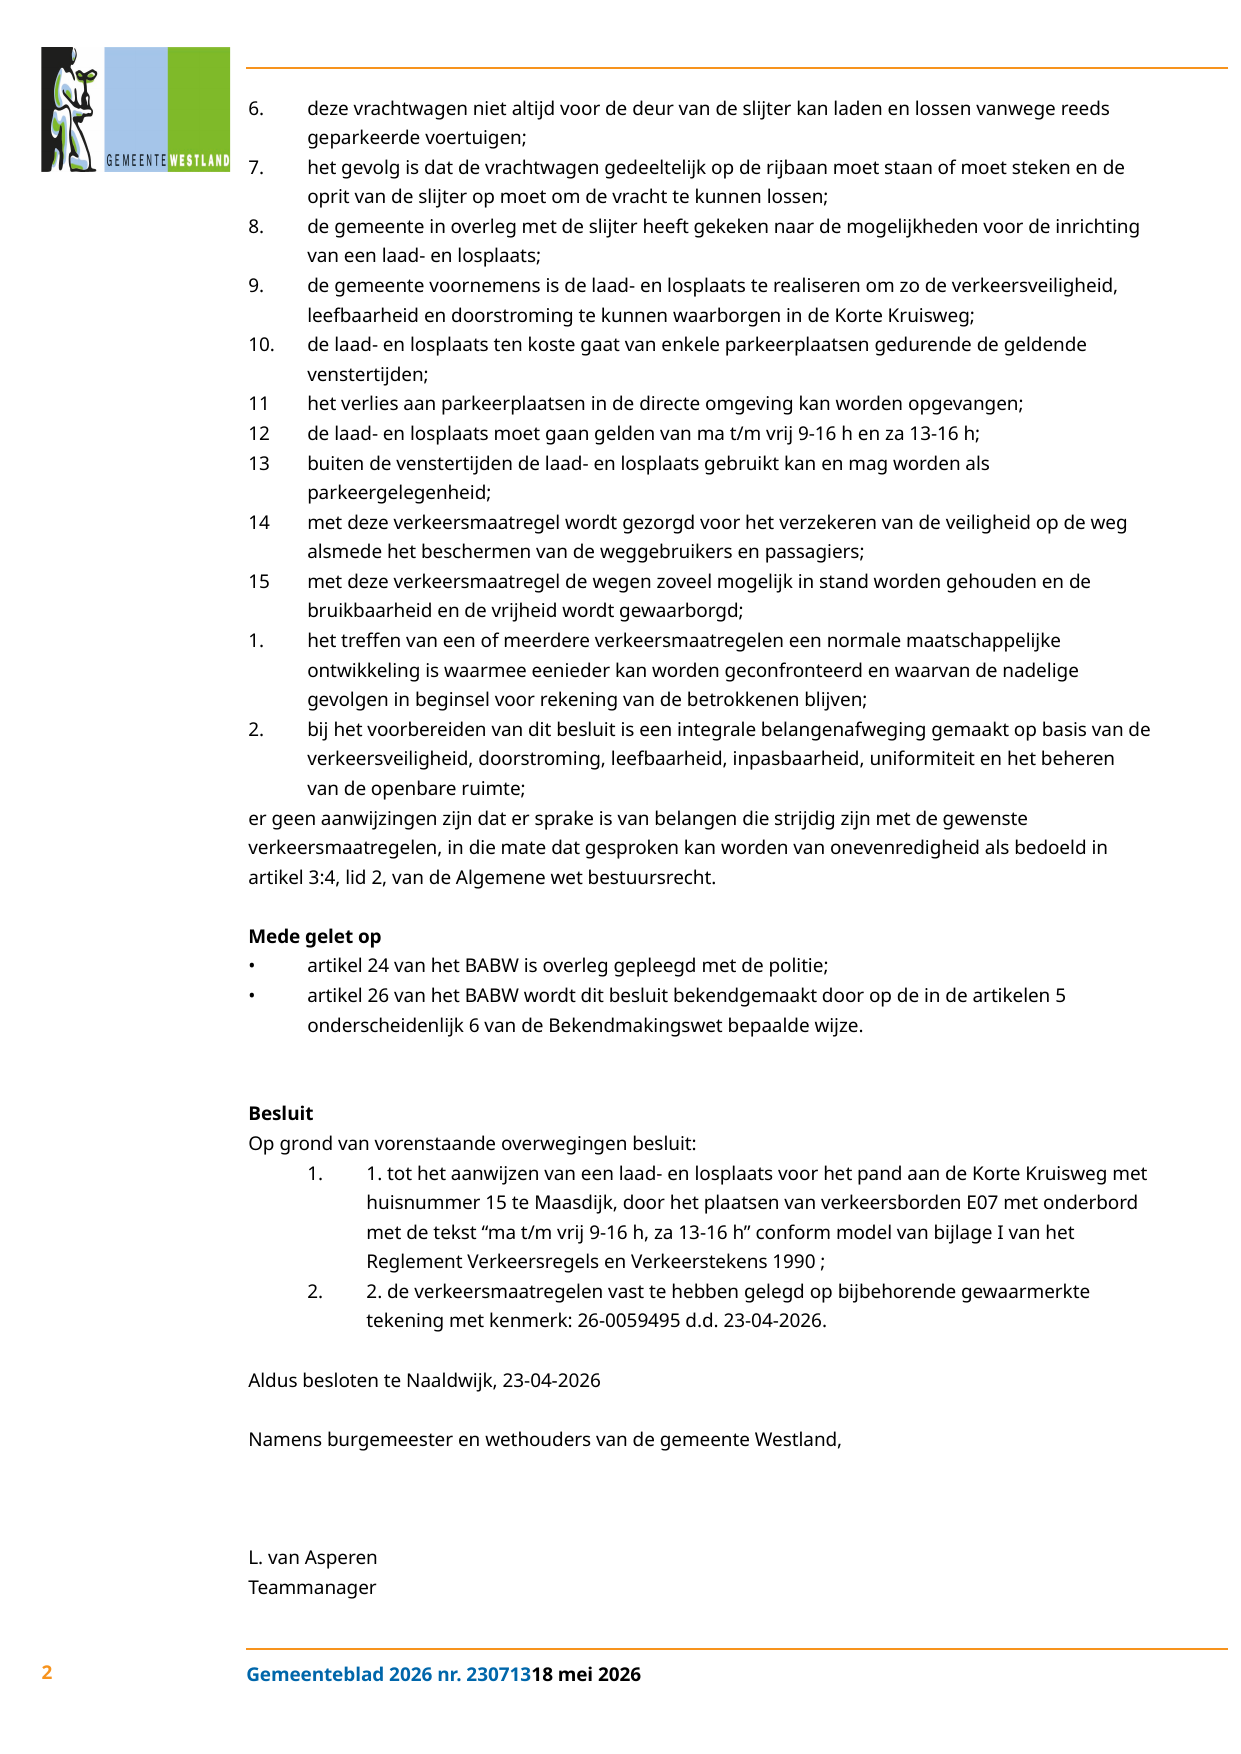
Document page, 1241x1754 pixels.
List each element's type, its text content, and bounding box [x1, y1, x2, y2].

list de laad- en losplaats ten koste gaat van enkele parkeerplaatsen gedurende de geldende venstertijden; [248, 331, 1152, 387]
text Teammanager [248, 1574, 1152, 1600]
list bij het voorbereiden van dit besluit is een integrale belangenafweging gemaakt op basis van de verkeersveiligheid, doorstroming, leefbaarheid, inpasbaarheid, uniformiteit en het beheren van de openbare ruimte; [248, 716, 1152, 801]
text Namens burgemeester en wethouders van de gemeente Westland, [248, 1426, 1152, 1452]
list 2. de verkeersmaatregelen vast te hebben gelegd op bijbehorende gewaarmerkte tekening met kenmerk: 26-0059495 d.d. 23-04-2026. [307, 1278, 1152, 1333]
text Mede gelet op [248, 923, 1152, 949]
list het verlies aan parkeerplaatsen in de directe omgeving kan worden opgevangen; [248, 391, 1152, 416]
list de gemeente voornemens is de laad- en losplaats te realiseren om zo de verkeersveiligheid, leefbaarheid en doorstroming te kunnen waarborgen in de Korte Kruisweg; [248, 272, 1152, 328]
picture [41, 47, 231, 172]
list deze vrachtwagen niet altijd voor de deur van de slijter kan laden en lossen vanwege reeds geparkeerde voertuigen; [248, 95, 1152, 150]
list het treffen van een of meerdere verkeersmaatregelen een normale maatschappelijke ontwikkeling is waarmee eenieder kan worden geconfronteerd en waarvan de nadelige gevolgen in beginsel voor rekening van de betrokkenen blijven; [248, 627, 1152, 712]
text Op grond van vorenstaande overwegingen besluit: [248, 1130, 1152, 1156]
list met deze verkeersmaatregel wordt gezorgd voor het verzekeren van de veiligheid op de weg alsmede het beschermen van de weggebruikers en passagiers; [248, 509, 1152, 564]
list met deze verkeersmaatregel de wegen zoveel mogelijk in stand worden gehouden en de bruikbaarheid en de vrijheid wordt gewaarborgd; [248, 568, 1152, 623]
text er geen aanwijzingen zijn dat er sprake is van belangen die strijdig zijn met de gewenste verkeersmaatregelen, in die mate dat gesproken kan worden van onevenredigheid als bedoeld in artikel 3:4, lid 2, van de Algemene wet bestuursrecht. [248, 805, 1152, 890]
list de laad- en losplaats moet gaan gelden van ma t/m vrij 9-16 h en za 13-16 h; [248, 420, 1152, 446]
list het gevolg is dat de vrachtwagen gedeeltelijk op de rijbaan moet staan of moet steken en de oprit van de slijter op moet om de vracht te kunnen lossen; [248, 154, 1152, 209]
list buiten de venstertijden de laad- en losplaats gebruikt kan en mag worden als parkeergelegenheid; [248, 450, 1152, 505]
list de gemeente in overleg met de slijter heeft gekeken naar de mogelijkheden voor de inrichting van een laad- en losplaats; [248, 213, 1152, 268]
text Besluit [248, 1101, 1152, 1126]
list 1. tot het aanwijzen van een laad- en losplaats voor het pand aan de Korte Kruisweg met huisnummer 15 te Maasdijk, door het plaatsen van verkeersborden E07 met onderbord met de tekst “ma t/m vrij 9-16 h, za 13-16 h” conform model van bijlage I van het Reglement Verkeersregels en Verkeerstekens 1990 ; [307, 1160, 1152, 1274]
list artikel 24 van het BABW is overleg gepleegd met de politie; [248, 953, 1152, 978]
text L. van Asperen [248, 1544, 1152, 1570]
list artikel 26 van het BABW wordt dit besluit bekendgemaakt door op de in de artikelen 5 onderscheidenlijk 6 van de Bekendmakingswet bepaalde wijze. [248, 982, 1152, 1038]
text Aldus besloten te Naaldwijk, 23-04-2026 [248, 1367, 1152, 1393]
